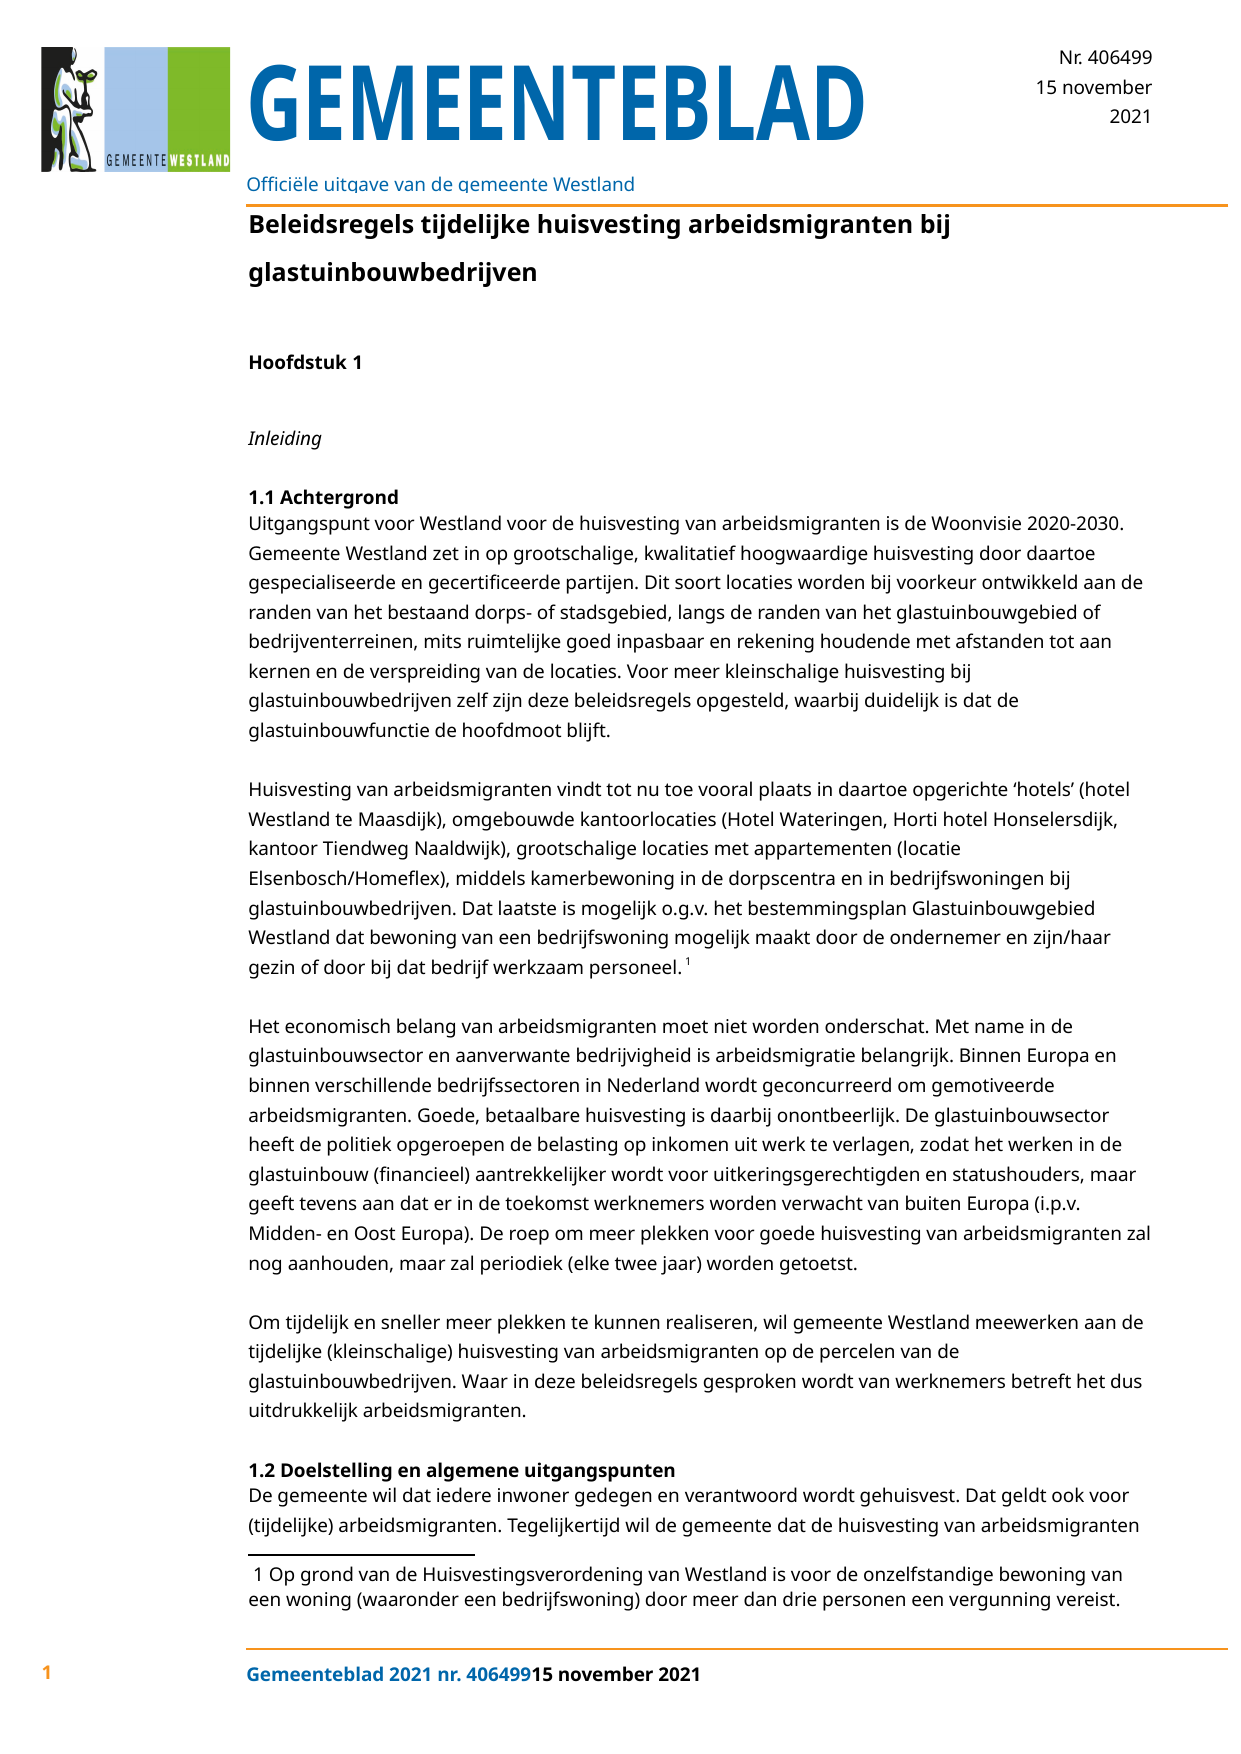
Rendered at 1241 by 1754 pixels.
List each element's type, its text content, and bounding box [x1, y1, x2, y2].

text De gemeente wil dat iedere inwoner gedegen en verantwoord wordt gehuisvest. Dat geldt ook voor (tijdelijke) arbeidsmigranten. Tegelijkertijd wil de gemeente dat de huisvesting van arbeidsmigranten [248, 1482, 1152, 1538]
text Om tijdelijk en sneller meer plekken te kunnen realiseren, wil gemeente Westland meewerken aan de tijdelijke (kleinschalige) huisvesting van arbeidsmigranten op de percelen van de glastuinbouwbedrijven. Waar in deze beleidsregels gesproken wordt van werknemers betreft het dus uitdrukkelijk arbeidsmigranten. [248, 1309, 1152, 1423]
text 1.1 Achtergrond [248, 484, 1152, 510]
text Huisvesting van arbeidsmigranten vindt tot nu toe vooral plaats in daartoe opgerichte ‘hotels’ (hotel Westland te Maasdijk), omgebouwde kantoorlocaties (Hotel Wateringen, Horti hotel Honselersdijk, kantoor Tiendweg Naaldwijk), grootschalige locaties met appartementen (locatie Elsenbosch/Homeflex), middels kamerbewoning in de dorpscentra en in bedrijfswoningen bij glastuinbouwbedrijven. Dat laatste is mogelijk o.g.v. het bestemmingsplan Glastuinbouwgebied Westland dat bewoning van een bedrijfswoning mogelijk maakt door de ondernemer en zijn/haar gezin of door bij dat bedrijf werkzaam personeel. [248, 776, 1152, 979]
text Uitgangspunt voor Westland voor de huisvesting van arbeidsmigranten is de Woonvisie 2020-2030. Gemeente Westland zet in op grootschalige, kwalitatief hoogwaardige huisvesting door daartoe gespecialiseerde en gecertificeerde partijen. Dit soort locaties worden bij voorkeur ontwikkeld aan de randen van het bestaand dorps- of stadsgebied, langs de randen van het glastuinbouwgebied of bedrijventerreinen, mits ruimtelijke goed inpasbaar en rekening houdende met afstanden tot aan kernen en de verspreiding van de locaties. Voor meer kleinschalige huisvesting bij glastuinbouwbedrijven zelf zijn deze beleidsregels opgesteld, waarbij duidelijk is dat de glastuinbouwfunctie de hoofdmoot blijft. [248, 510, 1152, 743]
text Inleiding [248, 425, 1152, 451]
text Op grond van de Huisvestingsverordening van Westland is voor de onzelfstandige bewoning van een woning (waaronder een bedrijfswoning) door meer dan drie personen een vergunning vereist. [248, 1561, 1152, 1612]
text Het economisch belang van arbeidsmigranten moet niet worden onderschat. Met name in de glastuinbouwsector en aanverwante bedrijvigheid is arbeidsmigratie belangrijk. Binnen Europa en binnen verschillende bedrijfssectoren in Nederland wordt geconcurreerd om gemotiveerde arbeidsmigranten. Goede, betaalbare huisvesting is daarbij onontbeerlijk. De glastuinbouwsector heeft de politiek opgeroepen de belasting op inkomen uit werk te verlagen, zodat het werken in de glastuinbouw (financieel) aantrekkelijker wordt voor uitkeringsgerechtigden en statushouders, maar geeft tevens aan dat er in de toekomst werknemers worden verwacht van buiten Europa (i.p.v. Midden- en Oost Europa). De roep om meer plekken voor goede huisvesting van arbeidsmigranten zal nog aanhouden, maar zal periodiek (elke twee jaar) worden getoetst. [248, 1013, 1152, 1275]
picture [41, 47, 231, 172]
text Beleidsregels tijdelijke huisvesting arbeidsmigranten bij glastuinbouwbedrijven [248, 207, 1152, 288]
text Hoofdstuk 1 [248, 347, 1152, 376]
text 1.2 Doelstelling en algemene uitgangspunten [248, 1457, 1152, 1482]
